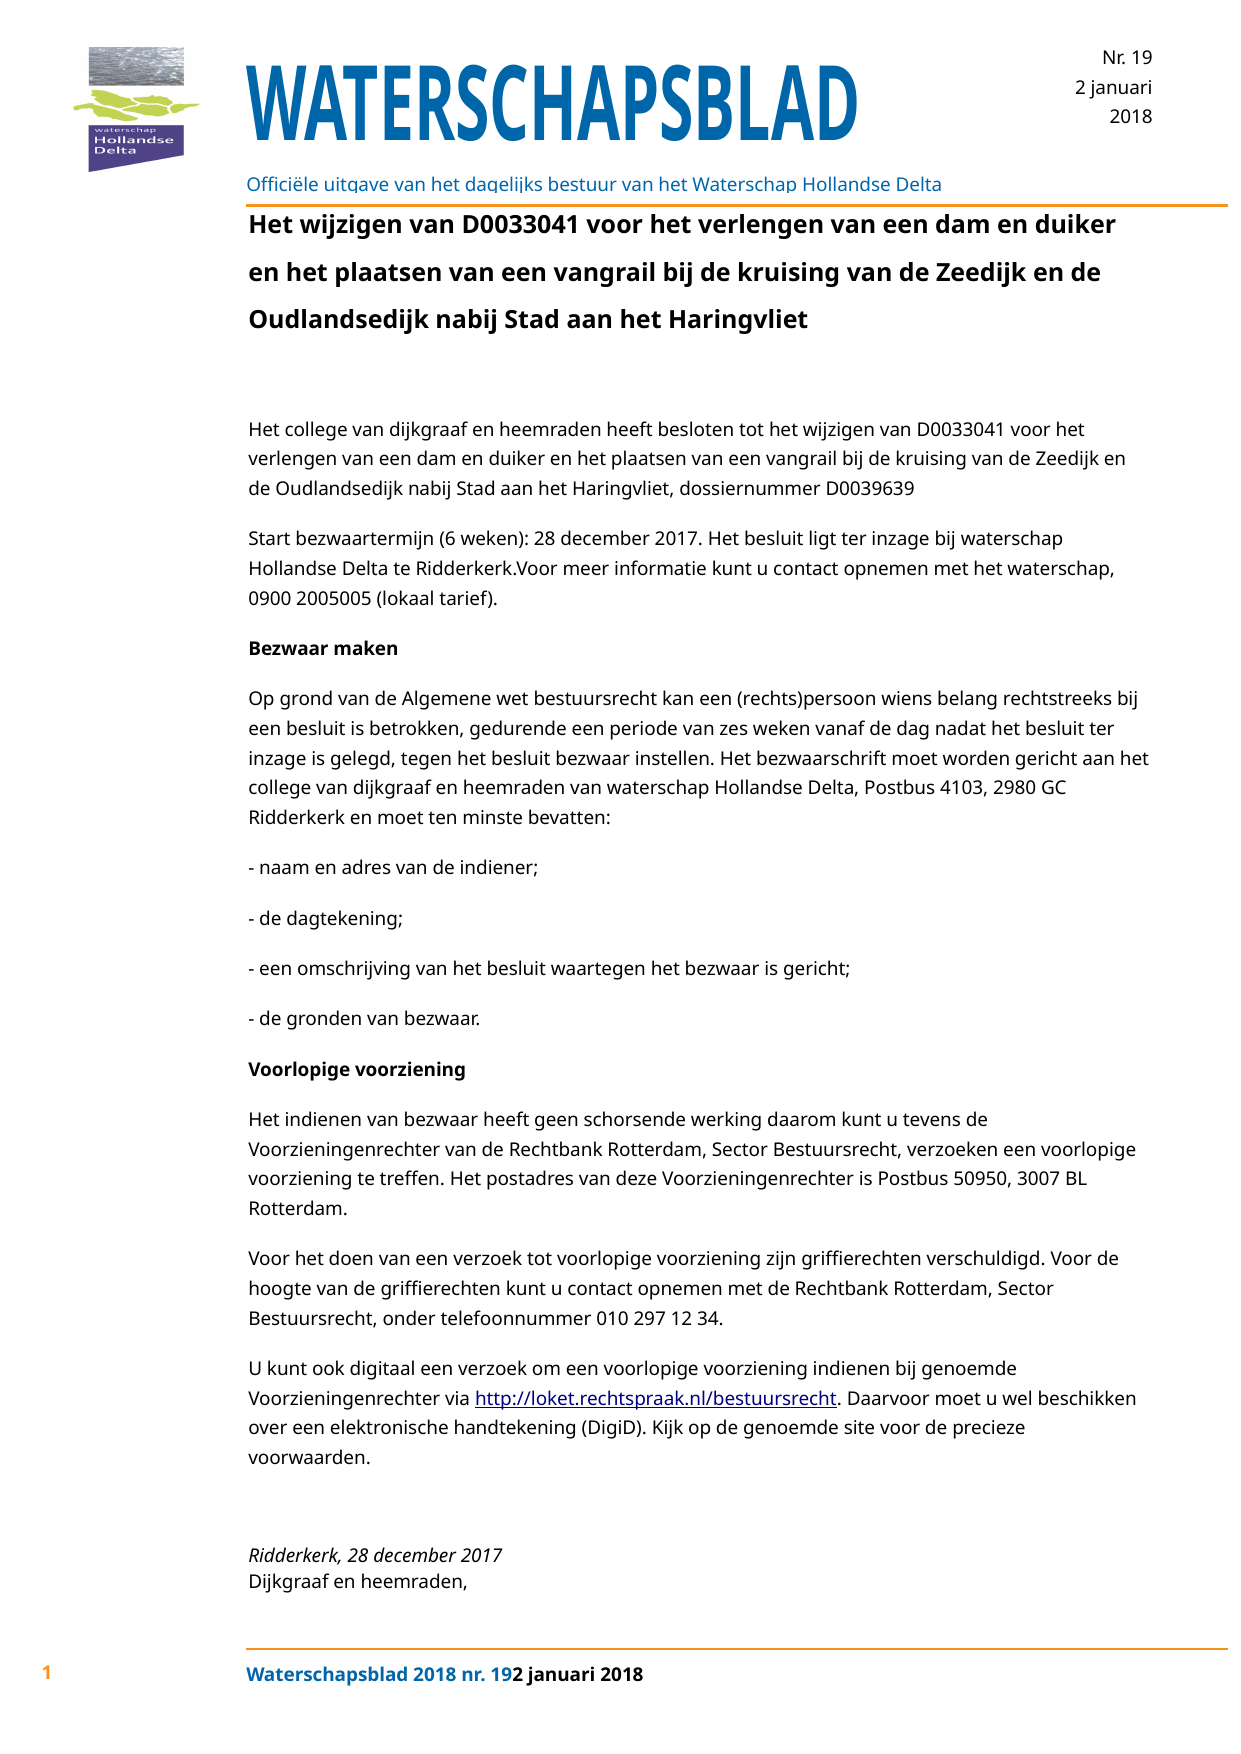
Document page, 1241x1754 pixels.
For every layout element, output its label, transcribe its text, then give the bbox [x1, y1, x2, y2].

text Het indienen van bezwaar heeft geen schorsende werking daarom kunt u tevens de Voorzieningenrechter van de Rechtbank Rotterdam, Sector Bestuursrecht, verzoeken een voorlopige voorziening te treffen. Het postadres van deze Voorzieningenrechter is Postbus 50950, 3007 BL Rotterdam. [248, 1106, 1152, 1221]
text Op grond van de Algemene wet bestuursrecht kan een (rechts)persoon wiens belang rechtstreeks bij een besluit is betrokken, gedurende een periode van zes weken vanaf de dag nadat het besluit ter inzage is gelegd, tegen het besluit bezwaar instellen. Het bezwaarschrift moet worden gericht aan het college van dijkgraaf en heemraden van waterschap Hollandse Delta, Postbus 4103, 2980 GC Ridderkerk en moet ten minste bevatten: [248, 686, 1152, 829]
text - een omschrijving van het besluit waartegen het bezwaar is gericht; [248, 955, 1152, 981]
text Ridderkerk, 28 december 2017 [248, 1542, 1152, 1568]
text Het wijzigen van D0033041 voor het verlengen van een dam en duiker en het plaatsen van een vangrail bij de kruising van de Zeedijk en de Oudlandsedijk nabij Stad aan het Haringvliet [248, 207, 1152, 336]
text Het college van dijkgraaf en heemraden heeft besloten tot het wijzigen van D0033041 voor het verlengen van een dam en duiker en het plaatsen van een vangrail bij de kruising van de Zeedijk en de Oudlandsedijk nabij Stad aan het Haringvliet, dossiernummer D0039639 [248, 416, 1152, 501]
text - de gronden van bezwaar. [248, 1006, 1152, 1031]
text Start bezwaartermijn (6 weken): 28 december 2017. Het besluit ligt ter inzage bij waterschap Hollandse Delta te Ridderkerk.Voor meer informatie kunt u contact opnemen met het waterschap, 0900 2005005 (lokaal tarief). [248, 526, 1152, 610]
text U kunt ook digitaal een verzoek om een voorlopige voorziening indienen bij genoemde Voorzieningenrechter via http://loket.rechtspraak.nl/bestuursrecht. Daarvoor moet u wel beschikken over een elektronische handtekening (DigiD). Kijk op de genoemde site voor de precieze voorwaarden. [248, 1355, 1152, 1469]
text Voor het doen van een verzoek tot voorlopige voorziening zijn griffierechten verschuldigd. Voor de hoogte van de griffierechten kunt u contact opnemen met de Rechtbank Rotterdam, Sector Bestuursrecht, onder telefoonnummer 010 297 12 34. [248, 1246, 1152, 1330]
text - de dagtekening; [248, 905, 1152, 930]
text Voorlopige voorziening [248, 1056, 1152, 1082]
text - naam en adres van de indiener; [248, 854, 1152, 880]
picture [41, 47, 231, 172]
text Dijkgraaf en heemraden, [248, 1568, 1152, 1593]
text Bezwaar maken [248, 635, 1152, 661]
